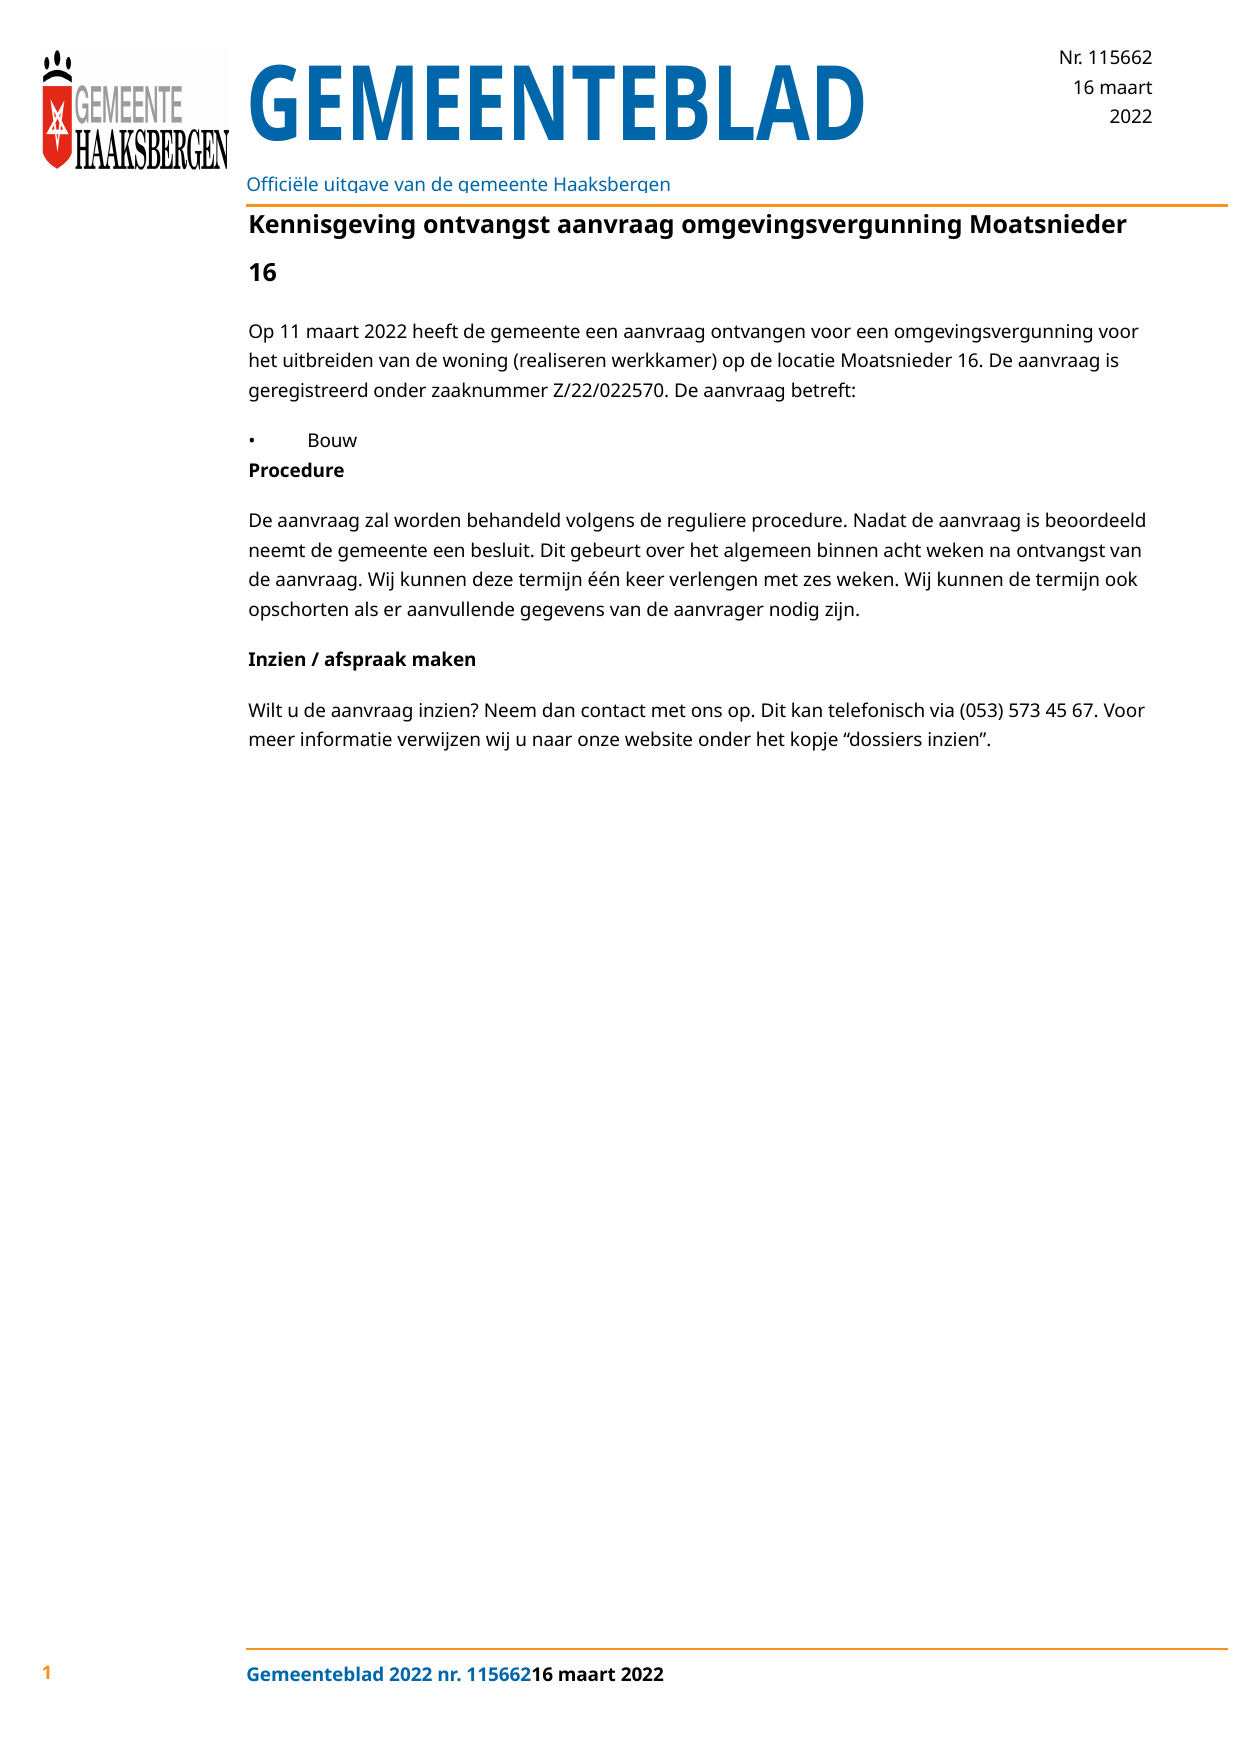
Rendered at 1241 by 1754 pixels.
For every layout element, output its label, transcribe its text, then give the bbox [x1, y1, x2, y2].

text De aanvraag zal worden behandeld volgens de reguliere procedure. Nadat de aanvraag is beoordeeld neemt de gemeente een besluit. Dit gebeurt over het algemeen binnen acht weken na ontvangst van de aanvraag. Wij kunnen deze termijn één keer verlengen met zes weken. Wij kunnen de termijn ook opschorten als er aanvullende gegevens van de aanvrager nodig zijn. [248, 507, 1152, 622]
picture [41, 47, 231, 172]
text Op 11 maart 2022 heeft de gemeente een aanvraag ontvangen voor een omgevingsvergunning voor het uitbreiden van de woning (realiseren werkkamer) op de locatie Moatsnieder 16. De aanvraag is geregistreerd onder zaaknummer Z/22/022570. De aanvraag betreft: [248, 318, 1152, 403]
text Kennisgeving ontvangst aanvraag omgevingsvergunning Moatsnieder 16 [248, 207, 1152, 288]
text Procedure [248, 457, 1152, 483]
list Bouw [248, 427, 1152, 453]
text Inzien / afspraak maken [248, 647, 1152, 672]
text Wilt u de aanvraag inzien? Neem dan contact met ons op. Dit kan telefonisch via (053) 573 45 67. Voor meer informatie verwijzen wij u naar onze website onder het kopje “dossiers inzien”. [248, 697, 1152, 752]
